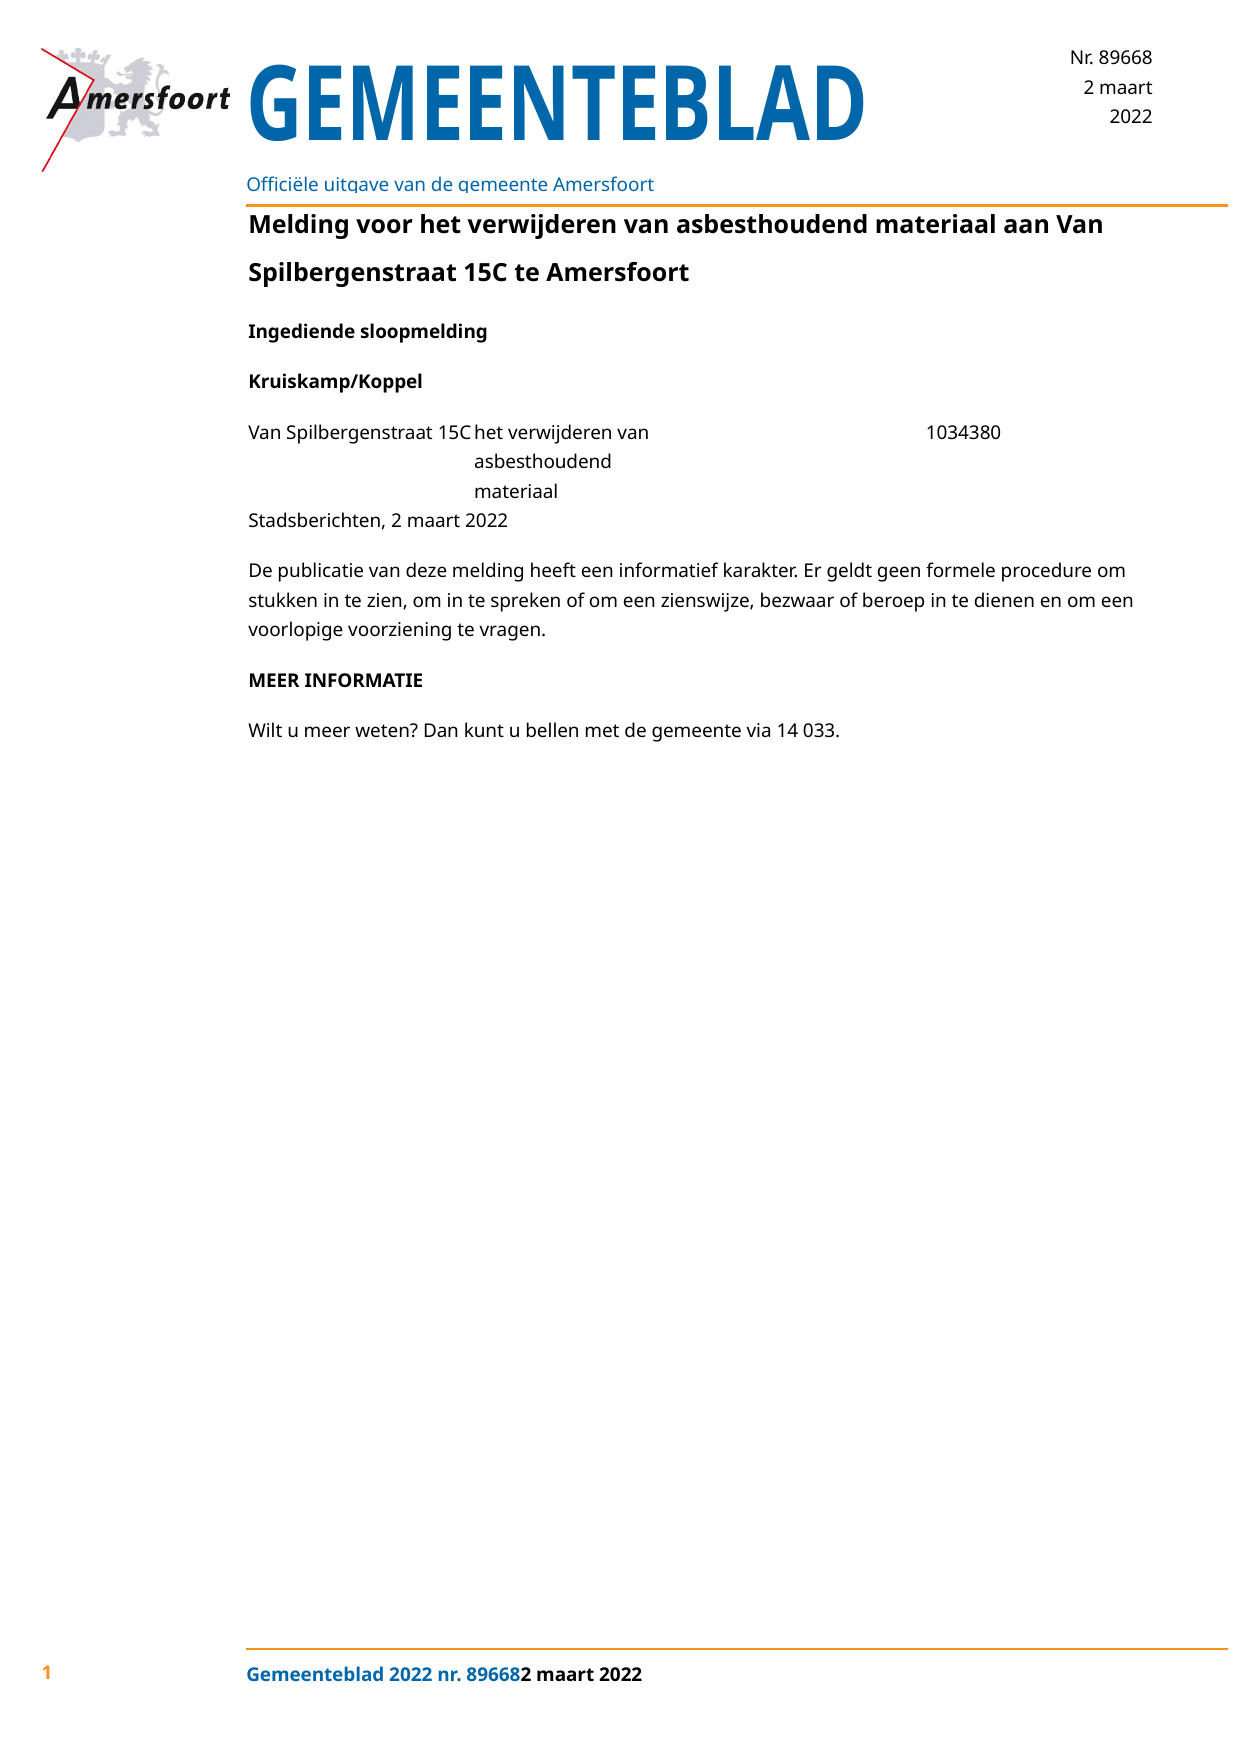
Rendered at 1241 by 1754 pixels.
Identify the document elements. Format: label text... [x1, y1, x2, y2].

text De publicatie van deze melding heeft een informatief karakter. Er geldt geen formele procedure om stukken in te zien, om in te spreken of om een zienswijze, bezwaar of beroep in te dienen en om een voorlopige voorziening te vragen. [248, 557, 1152, 642]
text Wilt u meer weten? Dan kunt u bellen met de gemeente via 14 033. [248, 717, 1152, 743]
text Ingediende sloopmelding [248, 318, 1152, 344]
text Stadsberichten, 2 maart 2022 [248, 507, 1152, 533]
text Kruiskamp/Koppel [248, 368, 1152, 394]
text Melding voor het verwijderen van asbesthoudend materiaal aan Van Spilbergenstraat 15C te Amersfoort [248, 207, 1152, 288]
table_header 1034380 [926, 419, 1152, 504]
picture [41, 47, 231, 172]
table_header Van Spilbergenstraat 15C [248, 419, 474, 504]
text MEER INFORMATIE [248, 667, 1152, 693]
table_header het verwijderen van asbesthoudend materiaal [474, 419, 700, 504]
table_header [700, 419, 926, 504]
